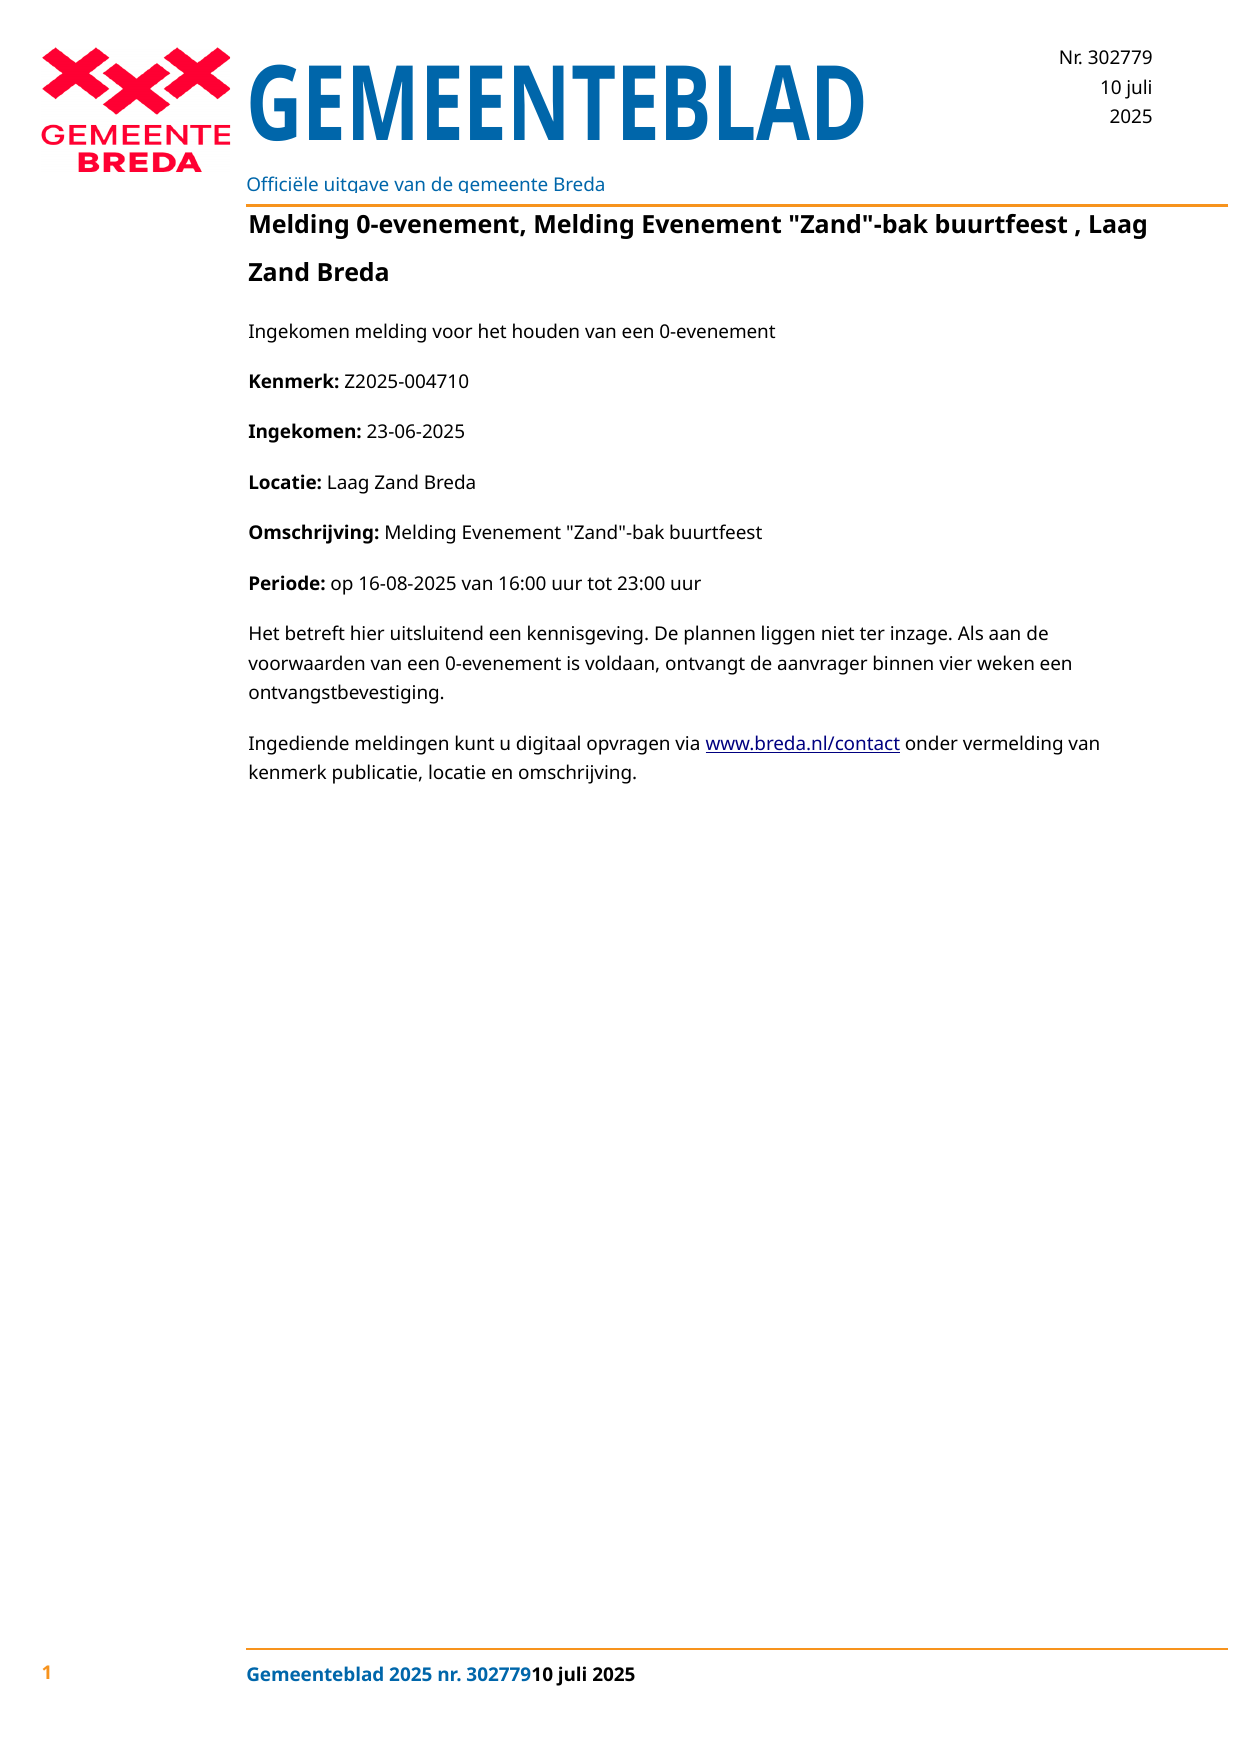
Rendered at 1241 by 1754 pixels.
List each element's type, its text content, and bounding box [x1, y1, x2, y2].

text Melding 0-evenement, Melding Evenement "Zand"-bak buurtfeest , Laag Zand Breda [248, 207, 1152, 288]
text Ingekomen: 23-06-2025 [248, 419, 1152, 444]
picture [41, 47, 231, 172]
text Ingekomen melding voor het houden van een 0-evenement [248, 318, 1152, 344]
text Ingediende meldingen kunt u digitaal opvragen via www.breda.nl/contact onder vermelding van kenmerk publicatie, locatie en omschrijving. [248, 730, 1152, 785]
text Periode: op 16-08-2025 van 16:00 uur tot 23:00 uur [248, 570, 1152, 596]
text Omschrijving: Melding Evenement "Zand"-bak buurtfeest [248, 519, 1152, 545]
text Locatie: Laag Zand Breda [248, 469, 1152, 495]
text Kenmerk: Z2025-004710 [248, 368, 1152, 394]
text Het betreft hier uitsluitend een kennisgeving. De plannen liggen niet ter inzage. Als aan de voorwaarden van een 0-evenement is voldaan, ontvangt de aanvrager binnen vier weken een ontvangstbevestiging. [248, 620, 1152, 705]
